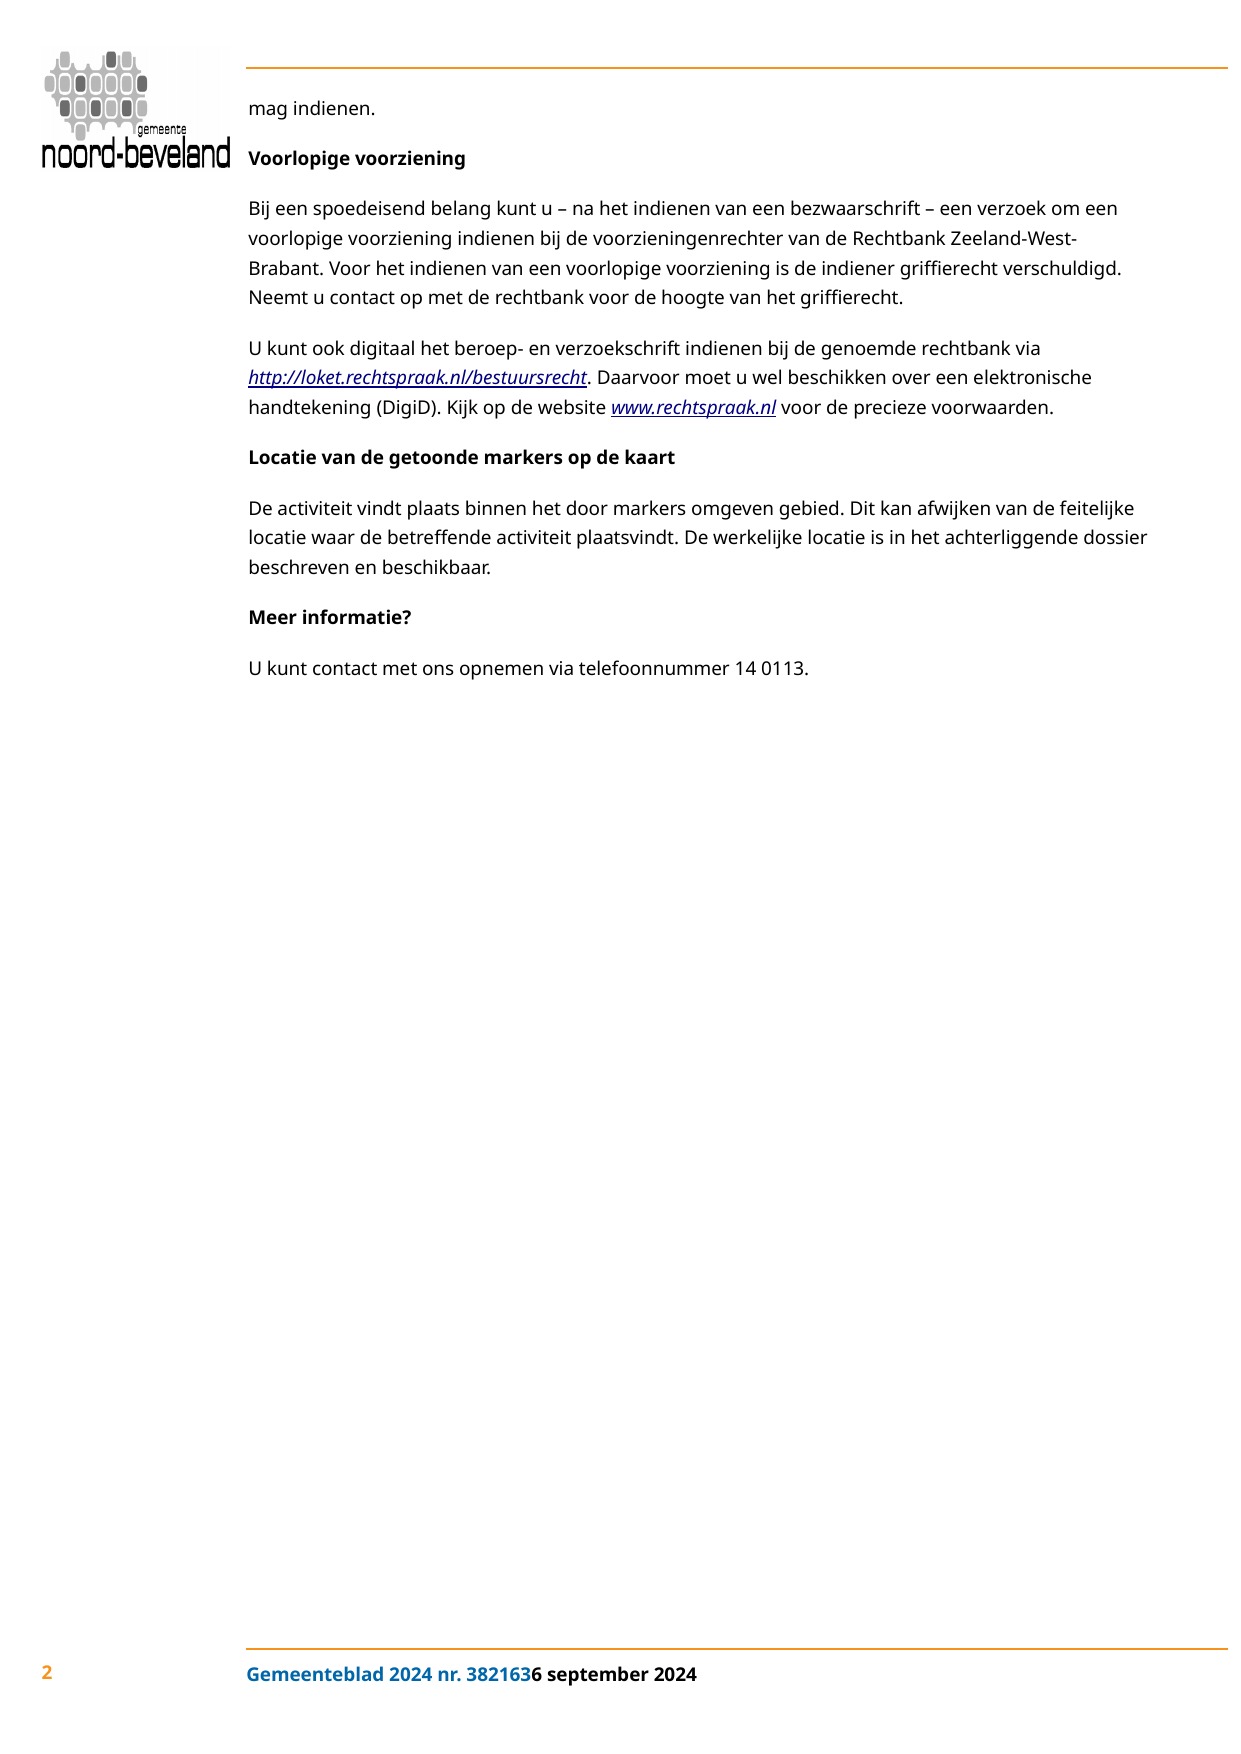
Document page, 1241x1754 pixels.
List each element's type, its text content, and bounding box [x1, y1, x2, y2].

text U kunt contact met ons opnemen via telefoonnummer 14 0113. [248, 655, 1152, 681]
picture [41, 47, 231, 172]
text De activiteit vindt plaats binnen het door markers omgeven gebied. Dit kan afwijken van de feitelijke locatie waar de betreffende activiteit plaatsvindt. De werkelijke locatie is in het achterliggende dossier beschreven en beschikbaar. [248, 495, 1152, 580]
text U kunt ook digitaal het beroep- en verzoekschrift indienen bij de genoemde rechtbank via http://loket.rechtspraak.nl/bestuursrecht. Daarvoor moet u wel beschikken over een elektronische handtekening (DigiD). Kijk op de website www.rechtspraak.nl voor de precieze voorwaarden. [248, 335, 1152, 420]
text Voorlopige voorziening [248, 145, 1152, 171]
text Locatie van de getoonde markers op de kaart [248, 444, 1152, 470]
text Bij een spoedeisend belang kunt u – na het indienen van een bezwaarschrift – een verzoek om een voorlopige voorziening indienen bij de voorzieningenrechter van de Rechtbank Zeeland-West-Brabant. Voor het indienen van een voorlopige voorziening is de indiener griffierecht verschuldigd. Neemt u contact op met de rechtbank voor de hoogte van het griffierecht. [248, 196, 1152, 310]
text mag indienen. [248, 95, 1152, 121]
text Meer informatie? [248, 604, 1152, 630]
